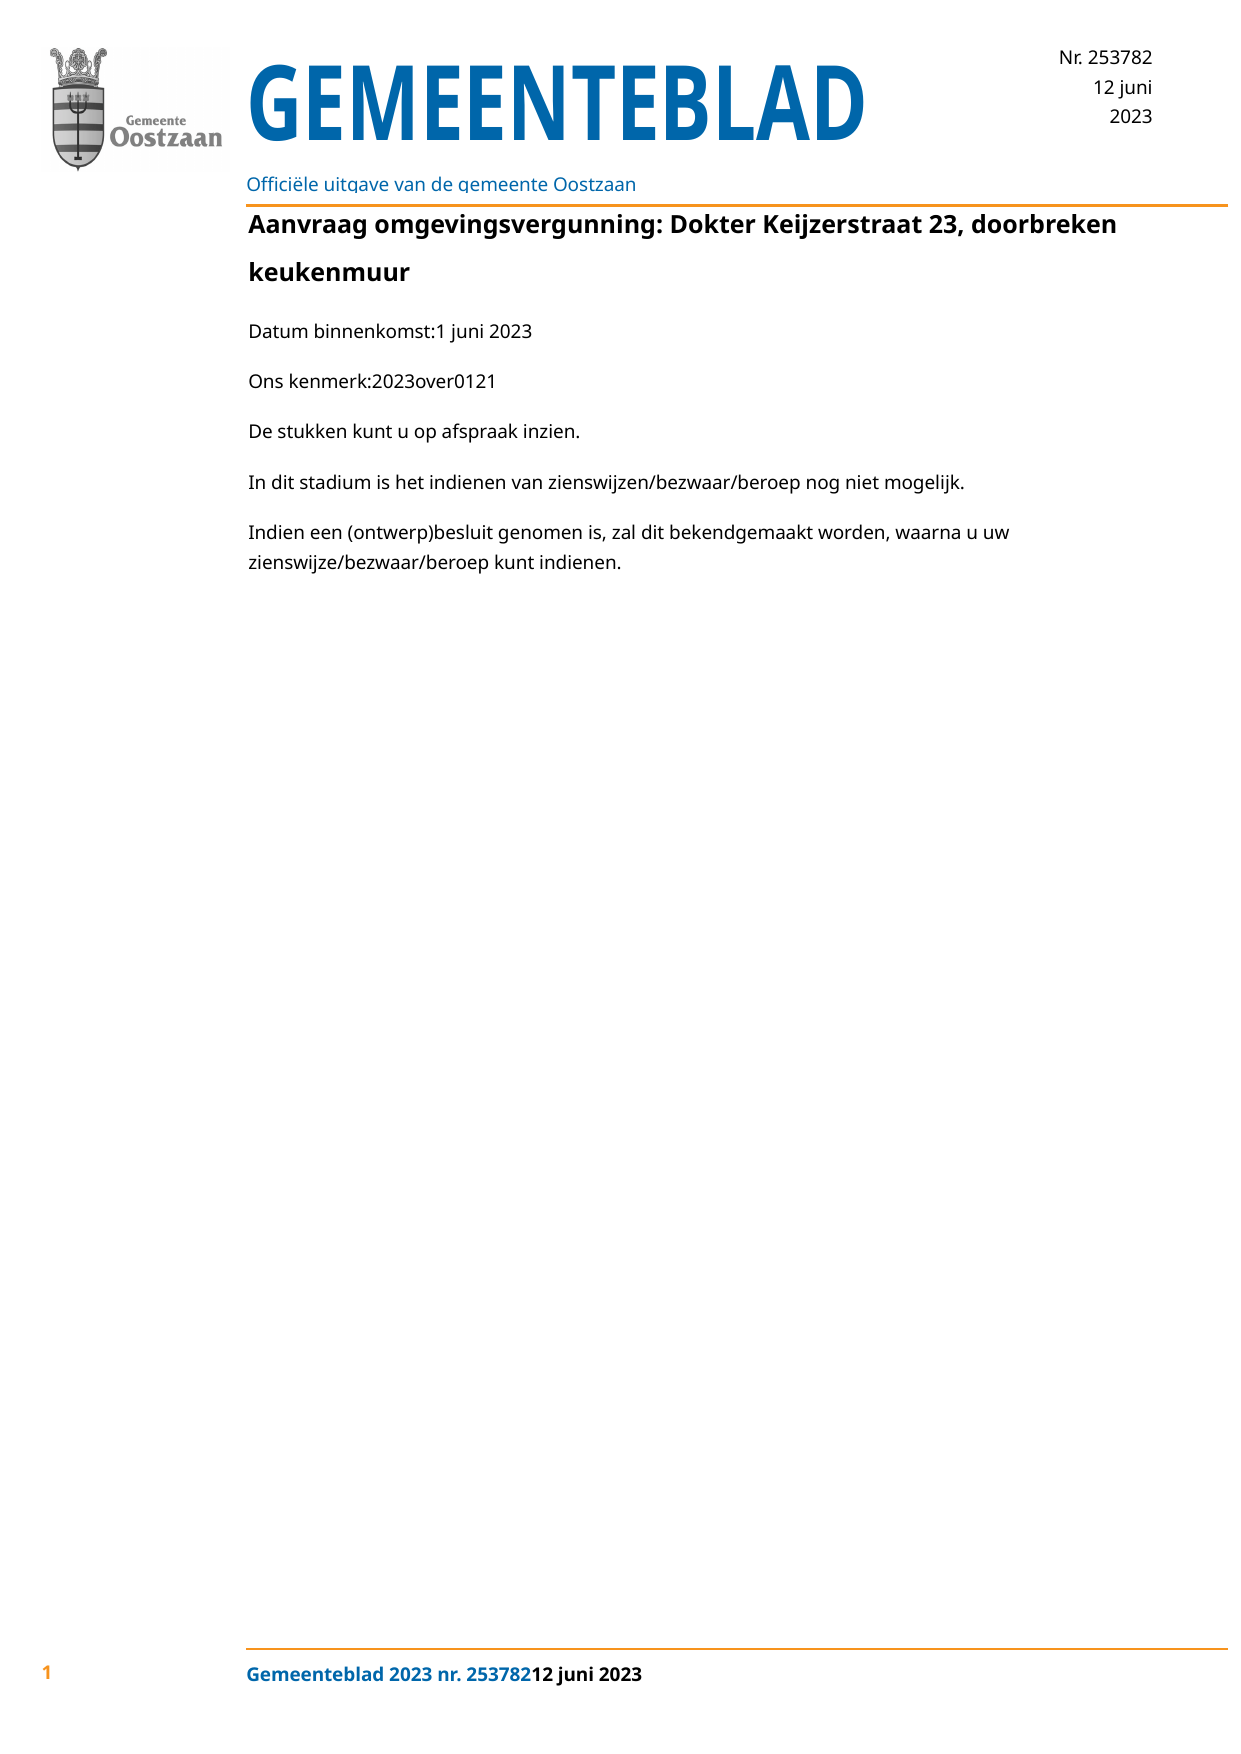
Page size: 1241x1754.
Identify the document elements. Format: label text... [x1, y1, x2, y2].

text Indien een (ontwerp)besluit genomen is, zal dit bekendgemaakt worden, waarna u uw zienswijze/bezwaar/beroep kunt indienen. [248, 519, 1152, 575]
text De stukken kunt u op afspraak inzien. [248, 419, 1152, 444]
text Aanvraag omgevingsvergunning: Dokter Keijzerstraat 23, doorbreken keukenmuur [248, 207, 1152, 288]
text Datum binnenkomst:1 juni 2023 [248, 318, 1152, 344]
text In dit stadium is het indienen van zienswijzen/bezwaar/beroep nog niet mogelijk. [248, 469, 1152, 495]
text Ons kenmerk:2023over0121 [248, 368, 1152, 394]
picture [41, 47, 231, 172]
